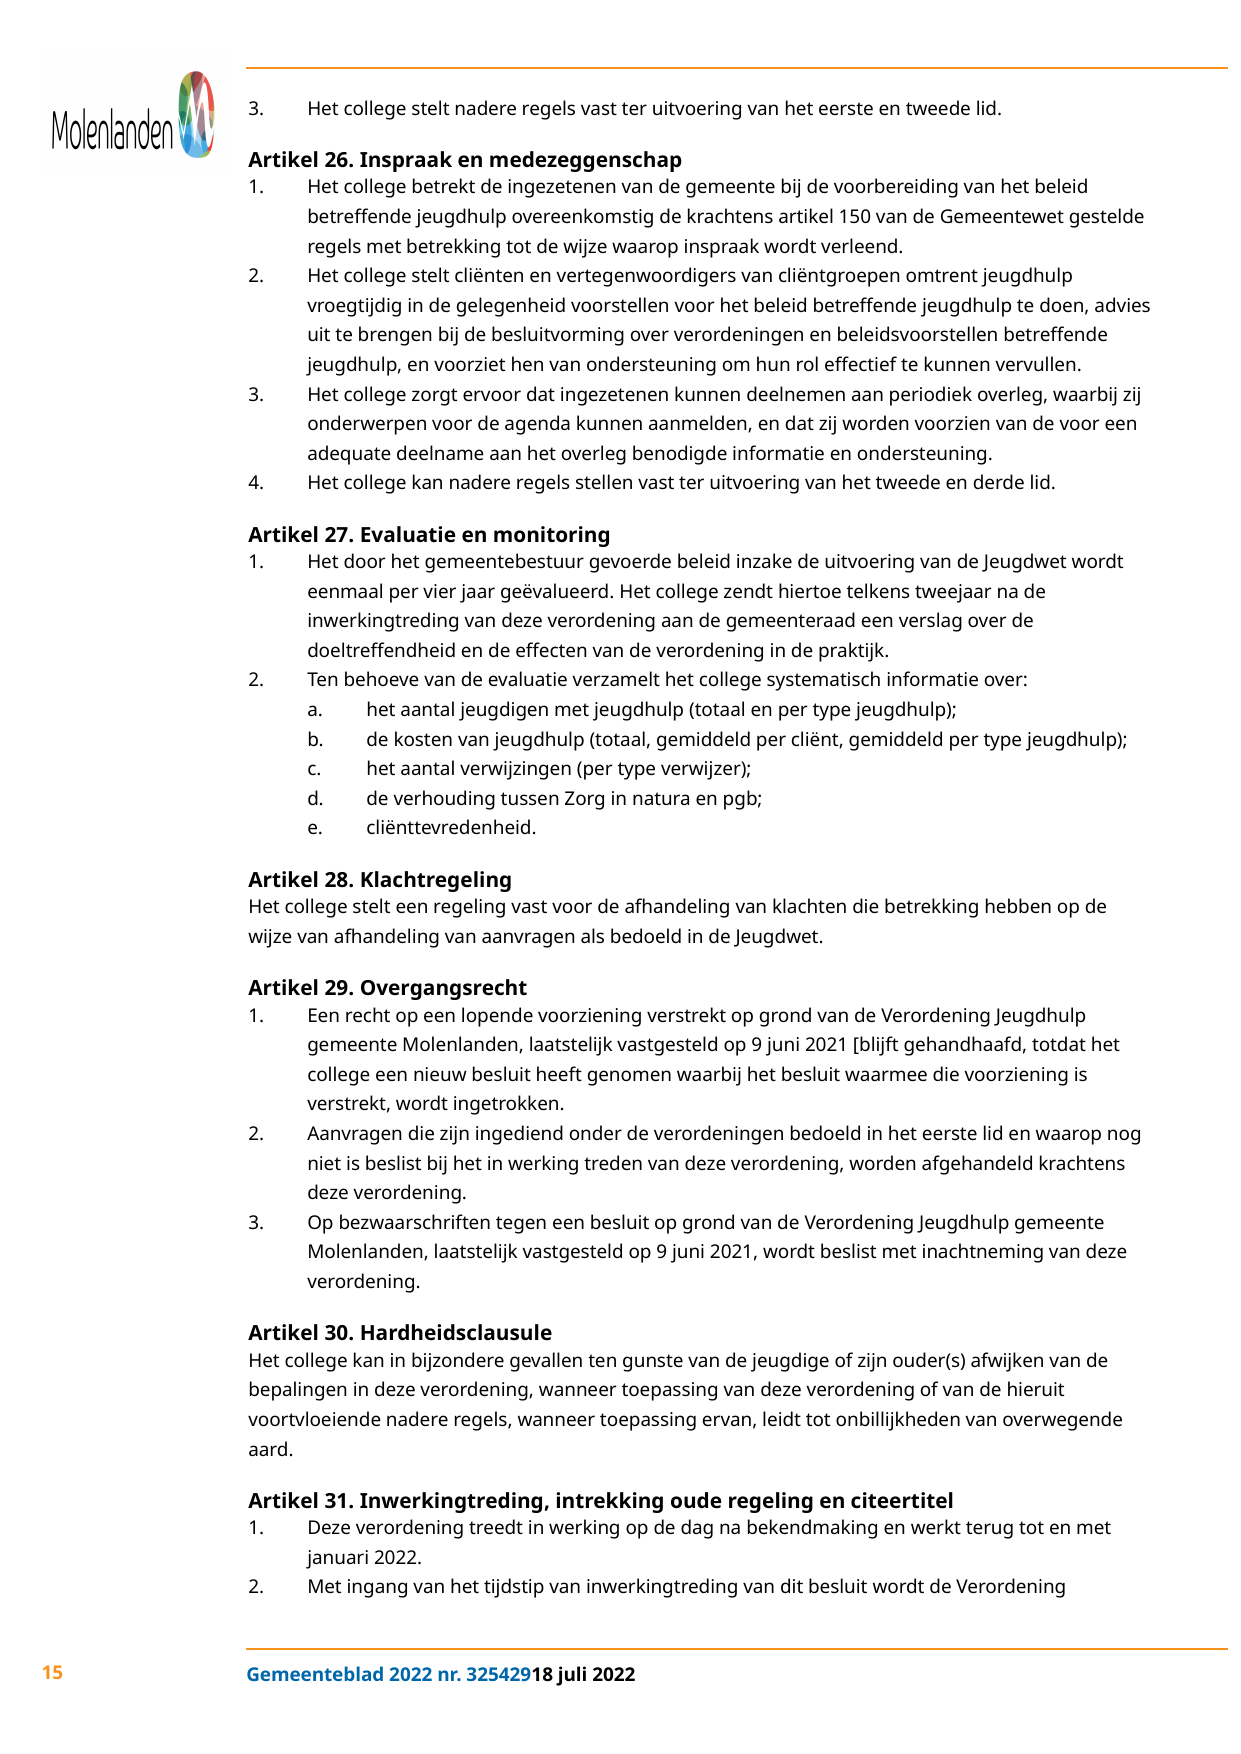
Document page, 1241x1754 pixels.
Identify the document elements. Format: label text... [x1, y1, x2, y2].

picture [41, 47, 231, 172]
text Artikel 27. Evaluatie en monitoring [248, 520, 1152, 548]
list Aanvragen die zijn ingediend onder de verordeningen bedoeld in het eerste lid en waarop nog niet is beslist bij het in werking treden van deze verordening, worden afgehandeld krachtens deze verordening. [248, 1120, 1152, 1205]
list Het college stelt nadere regels vast ter uitvoering van het eerste en tweede lid. [248, 95, 1152, 121]
text Artikel 30. Hardheidsclausule [248, 1318, 1152, 1347]
list de verhouding tussen Zorg in natura en pgb; [307, 785, 1152, 811]
list Het college zorgt ervoor dat ingezetenen kunnen deelnemen aan periodiek overleg, waarbij zij onderwerpen voor de agenda kunnen aanmelden, en dat zij worden voorzien van de voor een adequate deelname aan het overleg benodigde informatie en ondersteuning. [248, 381, 1152, 466]
list Het college stelt cliënten en vertegenwoordigers van cliëntgroepen omtrent jeugdhulp vroegtijdig in de gelegenheid voorstellen voor het beleid betreffende jeugdhulp te doen, advies uit te brengen bij de besluitvorming over verordeningen en beleidsvoorstellen betreffende jeugdhulp, en voorziet hen van ondersteuning om hun rol effectief te kunnen vervullen. [248, 262, 1152, 377]
list Met ingang van het tijdstip van inwerkingtreding van dit besluit wordt de Verordening [248, 1574, 1152, 1599]
text Het college kan in bijzondere gevallen ten gunste van de jeugdige of zijn ouder(s) afwijken van de bepalingen in deze verordening, wanneer toepassing van deze verordening of van de hieruit voortvloeiende nadere regels, wanneer toepassing ervan, leidt tot onbillijkheden van overwegende aard. [248, 1347, 1152, 1461]
list het aantal verwijzingen (per type verwijzer); [307, 755, 1152, 781]
list Het college kan nadere regels stellen vast ter uitvoering van het tweede en derde lid. [248, 469, 1152, 495]
text Artikel 28. Klachtregeling [248, 865, 1152, 893]
list de kosten van jeugdhulp (totaal, gemiddeld per cliënt, gemiddeld per type jeugdhulp); [307, 726, 1152, 752]
list Ten behoeve van de evaluatie verzamelt het college systematisch informatie over: [248, 667, 1152, 692]
list Het door het gemeentebestuur gevoerde beleid inzake de uitvoering van de Jeugdwet wordt eenmaal per vier jaar geëvalueerd. Het college zendt hiertoe telkens tweejaar na de inwerkingtreding van deze verordening aan de gemeenteraad een verslag over de doeltreffendheid en de effecten van de verordening in de praktijk. [248, 548, 1152, 663]
list Een recht op een lopende voorziening verstrekt op grond van de Verordening Jeugdhulp gemeente Molenlanden, laatstelijk vastgesteld op 9 juni 2021 [blijft gehandhaafd, totdat het college een nieuw besluit heeft genomen waarbij het besluit waarmee die voorziening is verstrekt, wordt ingetrokken. [248, 1002, 1152, 1116]
list Op bezwaarschriften tegen een besluit op grond van de Verordening Jeugdhulp gemeente Molenlanden, laatstelijk vastgesteld op 9 juni 2021, wordt beslist met inachtneming van deze verordening. [248, 1209, 1152, 1294]
list Het college betrekt de ingezetenen van de gemeente bij de voorbereiding van het beleid betreffende jeugdhulp overeenkomstig de krachtens artikel 150 van de Gemeentewet gestelde regels met betrekking tot de wijze waarop inspraak wordt verleend. [248, 174, 1152, 258]
text Artikel 26. Inspraak en medezeggenschap [248, 145, 1152, 174]
list het aantal jeugdigen met jeugdhulp (totaal en per type jeugdhulp); [307, 696, 1152, 722]
text Artikel 29. Overgangsrecht [248, 973, 1152, 1002]
text Het college stelt een regeling vast voor de afhandeling van klachten die betrekking hebben op de wijze van afhandeling van aanvragen als bedoeld in de Jeugdwet. [248, 893, 1152, 949]
list Deze verordening treedt in werking op de dag na bekendmaking en werkt terug tot en met januari 2022. [248, 1514, 1152, 1570]
list cliënttevredenheid. [307, 814, 1152, 840]
text Artikel 31. Inwerkingtreding, intrekking oude regeling en citeertitel [248, 1486, 1152, 1514]
